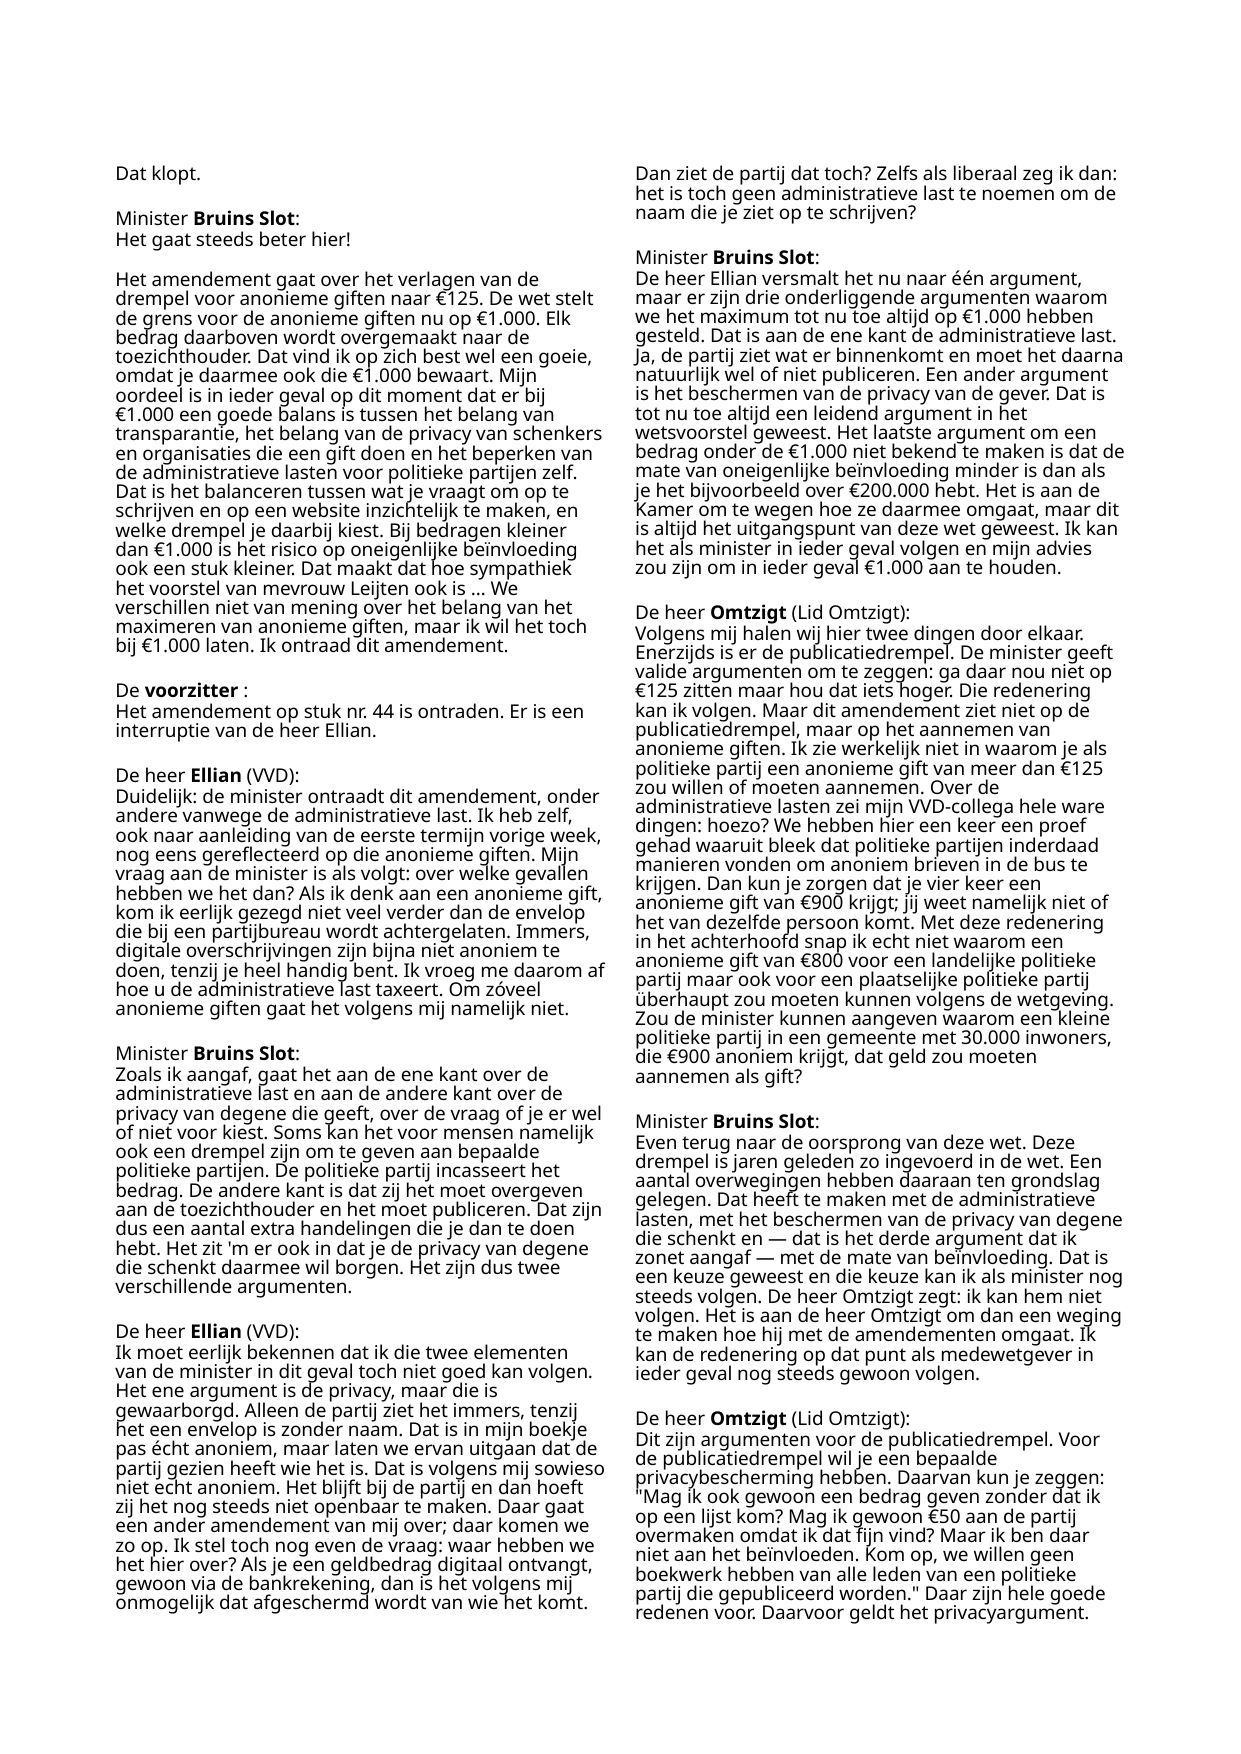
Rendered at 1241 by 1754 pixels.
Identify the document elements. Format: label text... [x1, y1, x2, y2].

text Duidelijk: de minister ontraadt dit amendement, onder andere vanwege de administratieve last. Ik heb zelf, ook naar aanleiding van de eerste termijn vorige week, nog eens gereflecteerd op die anonieme giften. Mijn vraag aan de minister is als volgt: over welke gevallen hebben we het dan? Als ik denk aan een anonieme gift, kom ik eerlijk gezegd niet veel verder dan de envelop die bij een partijbureau wordt achtergelaten. Immers, digitale overschrijvingen zijn bijna niet anoniem te doen, tenzij je heel handig bent. Ik vroeg me daarom af hoe u de administratieve last taxeert. Om zóveel anonieme giften gaat het volgens mij namelijk niet. [115, 788, 605, 1019]
text Dan ziet de partij dat toch? Zelfs als liberaal zeg ik dan: het is toch geen administratieve last te noemen om de naam die je ziet op te schrijven? [635, 165, 1125, 223]
text Het amendement gaat over het verlagen van de drempel voor anonieme giften naar €125. De wet stelt de grens voor de anonieme giften nu op €1.000. Elk bedrag daarboven wordt overgemaakt naar de toezichthouder. Dat vind ik op zich best wel een goeie, omdat je daarmee ook die €1.000 bewaart. Mijn oordeel is in ieder geval op dit moment dat er bij €1.000 een goede balans is tussen het belang van transparantie, het belang van de privacy van schenkers en organisaties die een gift doen en het beperken van de administratieve lasten voor politieke partijen zelf. Dat is het balanceren tussen wat je vraagt om op te schrijven en op een website inzichtelijk te maken, en welke drempel je daarbij kiest. Bij bedragen kleiner dan €1.000 is het risico op oneigenlijke beïnvloeding ook een stuk kleiner. Dat maakt dat hoe sympathiek het voorstel van mevrouw Leijten ook is … We verschillen niet van mening over het belang van het maximeren van anonieme giften, maar ik wil het toch bij €1.000 laten. Ik ontraad dit amendement. [115, 271, 605, 657]
text Volgens mij halen wij hier twee dingen door elkaar. Enerzijds is er de publicatiedrempel. De minister geeft valide argumenten om te zeggen: ga daar nou niet op €125 zitten maar hou dat iets hoger. Die redenering kan ik volgen. Maar dit amendement ziet niet op de publicatiedrempel, maar op het aannemen van anonieme giften. Ik zie werkelijk niet in waarom je als politieke partij een anonieme gift van meer dan €125 zou willen of moeten aannemen. Over de administratieve lasten zei mijn VVD-collega hele ware dingen: hoezo? We hebben hier een keer een proef gehad waaruit bleek dat politieke partijen inderdaad manieren vonden om anoniem brieven in de bus te krijgen. Dan kun je zorgen dat je vier keer een anonieme gift van €900 krijgt; jij weet namelijk niet of het van dezelfde persoon komt. Met deze redenering in het achterhoofd snap ik echt niet waarom een anonieme gift van €800 voor een landelijke politieke partij maar ook voor een plaatselijke politieke partij überhaupt zou moeten kunnen volgens de wetgeving. Zou de minister kunnen aangeven waarom een kleine politieke partij in een gemeente met 30.000 inwoners, die €900 anoniem krijgt, dat geld zou moeten aannemen als gift? [635, 624, 1125, 1087]
text Dat klopt. [115, 165, 605, 184]
text Het amendement op stuk nr. 44 is ontraden. Er is een interruptie van de heer Ellian. [115, 703, 605, 742]
text Minister Bruins Slot: [635, 1108, 1125, 1134]
text Dit zijn argumenten voor de publicatiedrempel. Voor de publicatiedrempel wil je een bepaalde privacybescherming hebben. Daarvan kun je zeggen: "Mag ik ook gewoon een bedrag geven zonder dat ik op een lijst kom? Mag ik gewoon €50 aan de partij overmaken omdat ik dat fijn vind? Maar ik ben daar niet aan het beïnvloeden. Kom op, we willen geen boekwerk hebben van alle leden van een politieke partij die gepubliceerd worden." Daar zijn hele goede redenen voor. Daarvoor geldt het privacyargument. [635, 1431, 1125, 1623]
text Minister Bruins Slot: [635, 244, 1125, 270]
text De voorzitter : [115, 677, 605, 703]
text Zoals ik aangaf, gaat het aan de ene kant over de administratieve last en aan de andere kant over de privacy van degene die geeft, over de vraag of je er wel of niet voor kiest. Soms kan het voor mensen namelijk ook een drempel zijn om te geven aan bepaalde politieke partijen. De politieke partij incasseert het bedrag. De andere kant is dat zij het moet overgeven aan de toezichthouder en het moet publiceren. Dat zijn dus een aantal extra handelingen die je dan te doen hebt. Het zit 'm er ook in dat je de privacy van degene die schenkt daarmee wil borgen. Het zijn dus twee verschillende argumenten. [115, 1066, 605, 1297]
text Even terug naar de oorsprong van deze wet. Deze drempel is jaren geleden zo ingevoerd in de wet. Een aantal overwegingen hebben daaraan ten grondslag gelegen. Dat heeft te maken met de administratieve lasten, met het beschermen van de privacy van degene die schenkt en — dat is het derde argument dat ik zonet aangaf — met de mate van beïnvloeding. Dat is een keuze geweest en die keuze kan ik als minister nog steeds volgen. De heer Omtzigt zegt: ik kan hem niet volgen. Het is aan de heer Omtzigt om dan een weging te maken hoe hij met de amendementen omgaat. Ik kan de redenering op dat punt als medewetgever in ieder geval nog steeds gewoon volgen. [635, 1134, 1125, 1384]
text De heer Omtzigt (Lid Omtzigt): [635, 599, 1125, 624]
text De heer Ellian (VVD): [115, 762, 605, 788]
text Minister Bruins Slot: [115, 205, 605, 231]
text De heer Ellian versmalt het nu naar één argument, maar er zijn drie onderliggende argumenten waarom we het maximum tot nu toe altijd op €1.000 hebben gesteld. Dat is aan de ene kant de administratieve last. Ja, de partij ziet wat er binnenkomt en moet het daarna natuurlijk wel of niet publiceren. Een ander argument is het beschermen van de privacy van de gever. Dat is tot nu toe altijd een leidend argument in het wetsvoorstel geweest. Het laatste argument om een bedrag onder de €1.000 niet bekend te maken is dat de mate van oneigenlijke beïnvloeding minder is dan als je het bijvoorbeeld over €200.000 hebt. Het is aan de Kamer om te wegen hoe ze daarmee omgaat, maar dit is altijd het uitgangspunt van deze wet geweest. Ik kan het als minister in ieder geval volgen en mijn advies zou zijn om in ieder geval €1.000 aan te houden. [635, 270, 1125, 578]
text Minister Bruins Slot: [115, 1040, 605, 1066]
text De heer Ellian (VVD): [115, 1318, 605, 1344]
text Ik moet eerlijk bekennen dat ik die twee elementen van de minister in dit geval toch niet goed kan volgen. Het ene argument is de privacy, maar die is gewaarborgd. Alleen de partij ziet het immers, tenzij het een envelop is zonder naam. Dat is in mijn boekje pas écht anoniem, maar laten we ervan uitgaan dat de partij gezien heeft wie het is. Dat is volgens mij sowieso niet echt anoniem. Het blijft bij de partij en dan hoeft zij het nog steeds niet openbaar te maken. Daar gaat een ander amendement van mij over; daar komen we zo op. Ik stel toch nog even de vraag: waar hebben we het hier over? Als je een geldbedrag digitaal ontvangt, gewoon via de bankrekening, dan is het volgens mij onmogelijk dat afgeschermd wordt van wie het komt. [115, 1344, 605, 1614]
text De heer Omtzigt (Lid Omtzigt): [635, 1405, 1125, 1431]
text Het gaat steeds beter hier! [115, 231, 605, 250]
